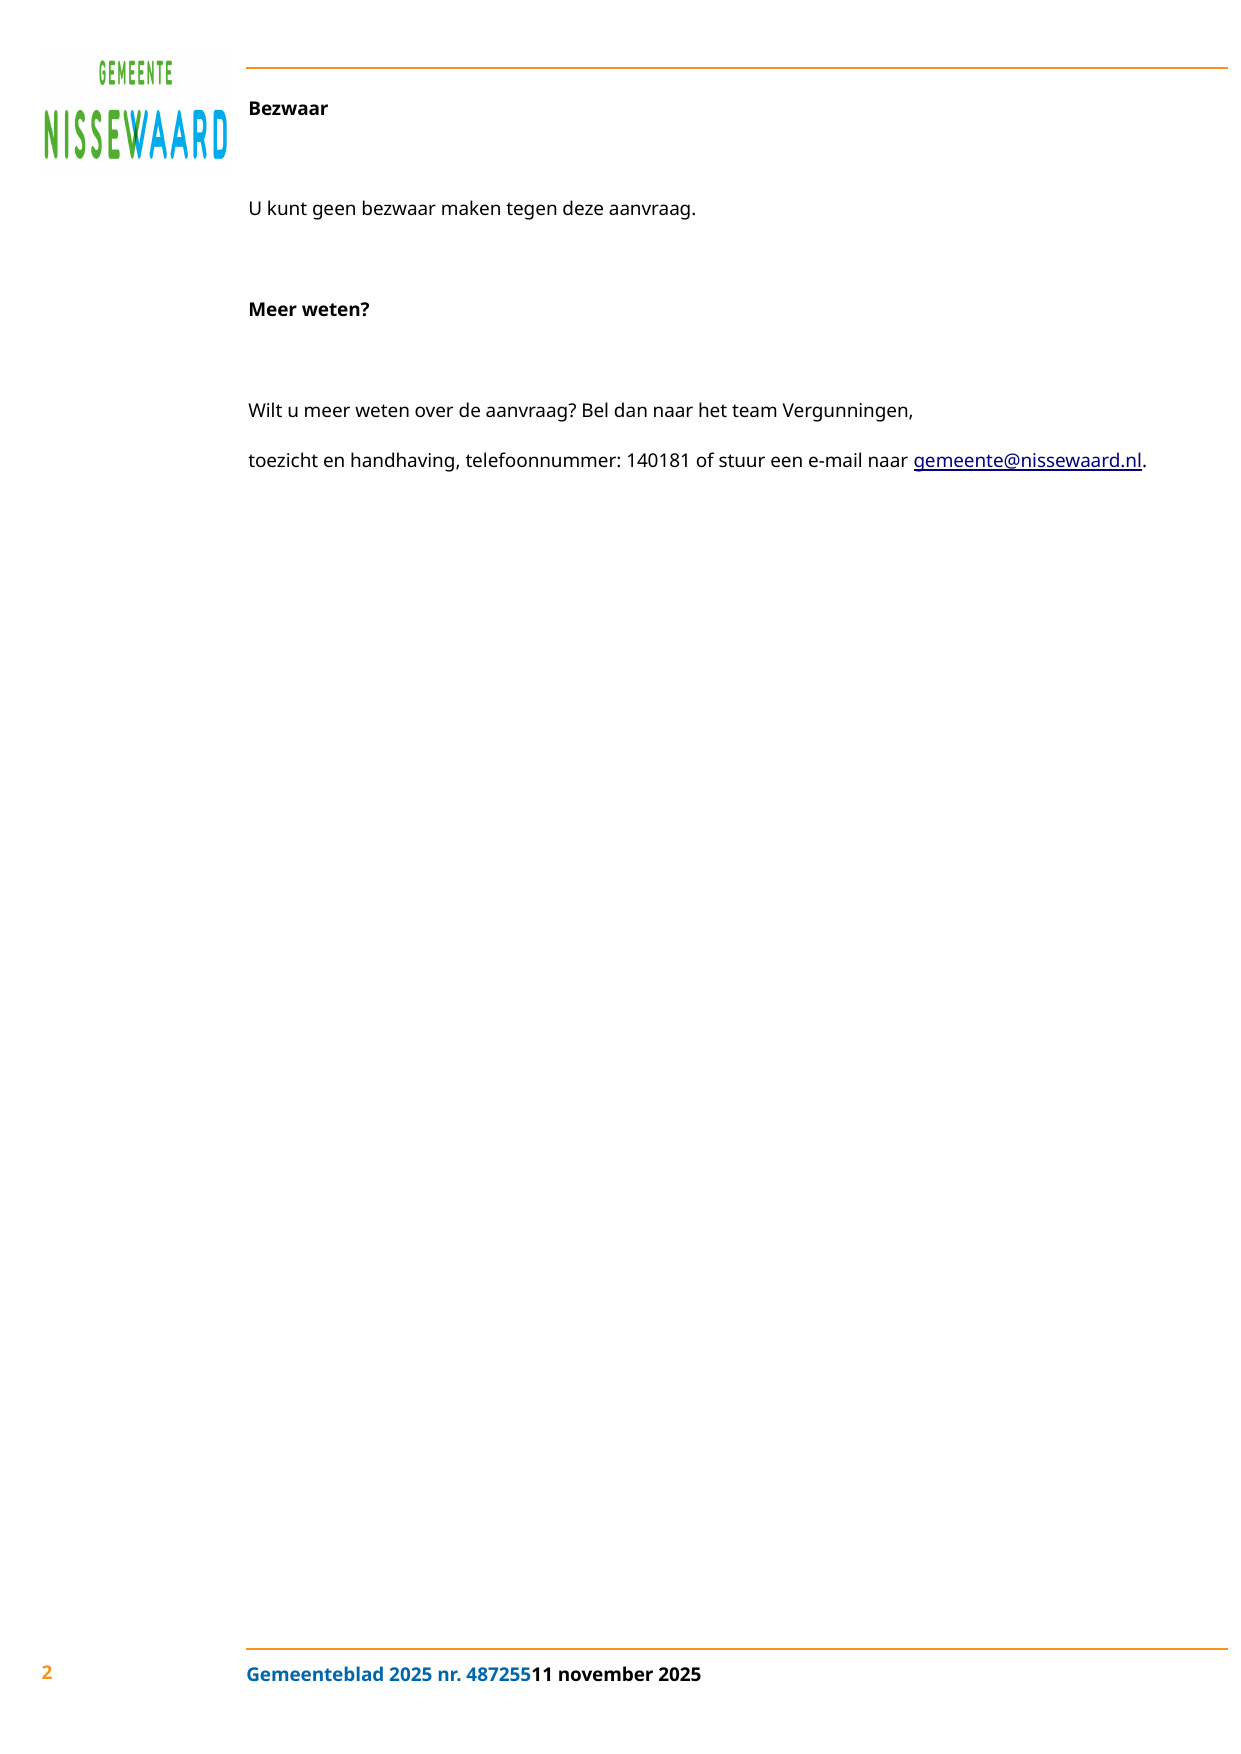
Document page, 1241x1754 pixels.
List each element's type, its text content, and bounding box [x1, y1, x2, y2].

text Bezwaar [248, 95, 1152, 121]
text toezicht en handhaving, telefoonnummer: 140181 of stuur een e-mail naar gemeente@nissewaard.nl. [248, 448, 1152, 473]
picture [41, 47, 231, 172]
text Wilt u meer weten over de aanvraag? Bel dan naar het team Vergunningen, [248, 397, 1152, 423]
text Meer weten? [248, 296, 1152, 322]
text U kunt geen bezwaar maken tegen deze aanvraag. [248, 196, 1152, 221]
